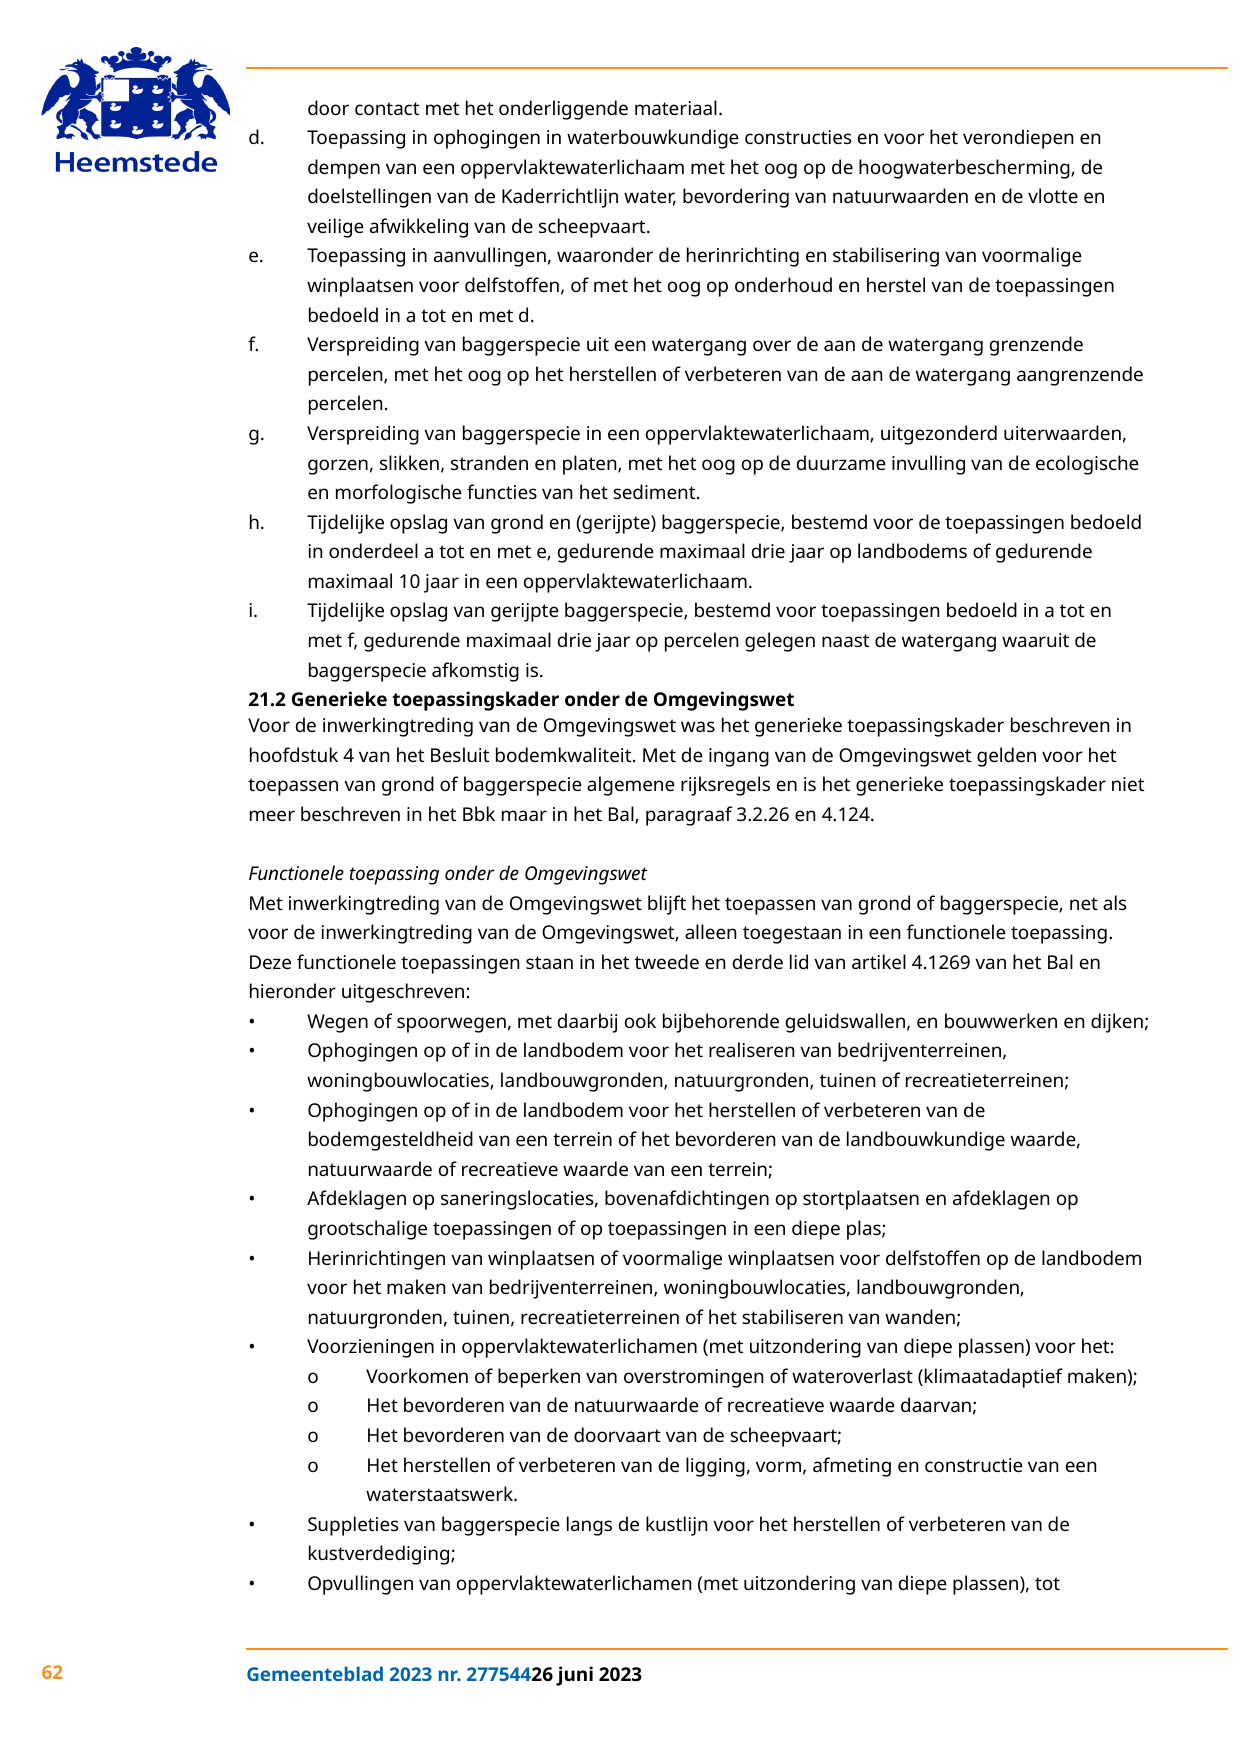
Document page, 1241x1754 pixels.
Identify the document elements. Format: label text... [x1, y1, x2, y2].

list Toepassing in ophogingen in waterbouwkundige constructies en voor het verondiepen en dempen van een oppervlaktewaterlichaam met het oog op de hoogwaterbescherming, de doelstellingen van de Kaderrichtlijn water, bevordering van natuurwaarden en de vlotte en veilige afwikkeling van de scheepvaart. [248, 124, 1152, 239]
list Verspreiding van baggerspecie in een oppervlaktewaterlichaam, uitgezonderd uiterwaarden, gorzen, slikken, stranden en platen, met het oog op de duurzame invulling van de ecologische en morfologische functies van het sediment. [248, 420, 1152, 505]
list Tijdelijke opslag van grond en (gerijpte) baggerspecie, bestemd voor de toepassingen bedoeld in onderdeel a tot en met e, gedurende maximaal drie jaar op landbodems of gedurende maximaal 10 jaar in een oppervlaktewaterlichaam. [248, 509, 1152, 594]
text 21.2 Generieke toepassingskader onder de Omgevingswet [248, 686, 1152, 712]
text Functionele toepassing onder de Omgevingswet [248, 860, 1152, 886]
list Het herstellen of verbeteren van de ligging, vorm, afmeting en constructie van een waterstaatswerk. [307, 1452, 1152, 1507]
list door contact met het onderliggende materiaal. [248, 95, 1152, 121]
text Voor de inwerkingtreding van de Omgevingswet was het generieke toepassingskader beschreven in hoofdstuk 4 van het Besluit bodemkwaliteit. Met de ingang van de Omgevingswet gelden voor het toepassen van grond of baggerspecie algemene rijksregels en is het generieke toepassingskader niet meer beschreven in het Bbk maar in het Bal, paragraaf 3.2.26 en 4.124. [248, 712, 1152, 827]
list Opvullingen van oppervlaktewaterlichamen (met uitzondering van diepe plassen), tot [248, 1570, 1152, 1596]
list Suppleties van baggerspecie langs de kustlijn voor het herstellen of verbeteren van de kustverdediging; [248, 1511, 1152, 1566]
list Het bevorderen van de natuurwaarde of recreatieve waarde daarvan; [307, 1393, 1152, 1418]
list Voorzieningen in oppervlaktewaterlichamen (met uitzondering van diepe plassen) voor het: [248, 1333, 1152, 1359]
list Toepassing in aanvullingen, waaronder de herinrichting en stabilisering van voormalige winplaatsen voor delfstoffen, of met het oog op onderhoud en herstel van de toepassingen bedoeld in a tot en met d. [248, 243, 1152, 328]
list Wegen of spoorwegen, met daarbij ook bijbehorende geluidswallen, en bouwwerken en dijken; [248, 1008, 1152, 1034]
list Afdeklagen op saneringslocaties, bovenafdichtingen op stortplaatsen en afdeklagen op grootschalige toepassingen of op toepassingen in een diepe plas; [248, 1186, 1152, 1241]
text Met inwerkingtreding van de Omgevingswet blijft het toepassen van grond of baggerspecie, net als voor de inwerkingtreding van de Omgevingswet, alleen toegestaan in een functionele toepassing. Deze functionele toepassingen staan in het tweede en derde lid van artikel 4.1269 van het Bal en hieronder uitgeschreven: [248, 890, 1152, 1004]
list Voorkomen of beperken van overstromingen of wateroverlast (klimaatadaptief maken); [307, 1363, 1152, 1389]
list Verspreiding van baggerspecie uit een watergang over de aan de watergang grenzende percelen, met het oog op het herstellen of verbeteren van de aan de watergang aangrenzende percelen. [248, 331, 1152, 416]
picture [41, 47, 231, 172]
list Tijdelijke opslag van gerijpte baggerspecie, bestemd voor toepassingen bedoeld in a tot en met f, gedurende maximaal drie jaar op percelen gelegen naast de watergang waaruit de baggerspecie afkomstig is. [248, 598, 1152, 683]
list Het bevorderen van de doorvaart van de scheepvaart; [307, 1422, 1152, 1448]
list Ophogingen op of in de landbodem voor het realiseren van bedrijventerreinen, woningbouwlocaties, landbouwgronden, natuurgronden, tuinen of recreatieterreinen; [248, 1038, 1152, 1093]
list Ophogingen op of in de landbodem voor het herstellen of verbeteren van de bodemgesteldheid van een terrein of het bevorderen van de landbouwkundige waarde, natuurwaarde of recreatieve waarde van een terrein; [248, 1097, 1152, 1182]
list Herinrichtingen van winplaatsen of voormalige winplaatsen voor delfstoffen op de landbodem voor het maken van bedrijventerreinen, woningbouwlocaties, landbouwgronden, natuurgronden, tuinen, recreatieterreinen of het stabiliseren van wanden; [248, 1245, 1152, 1329]
